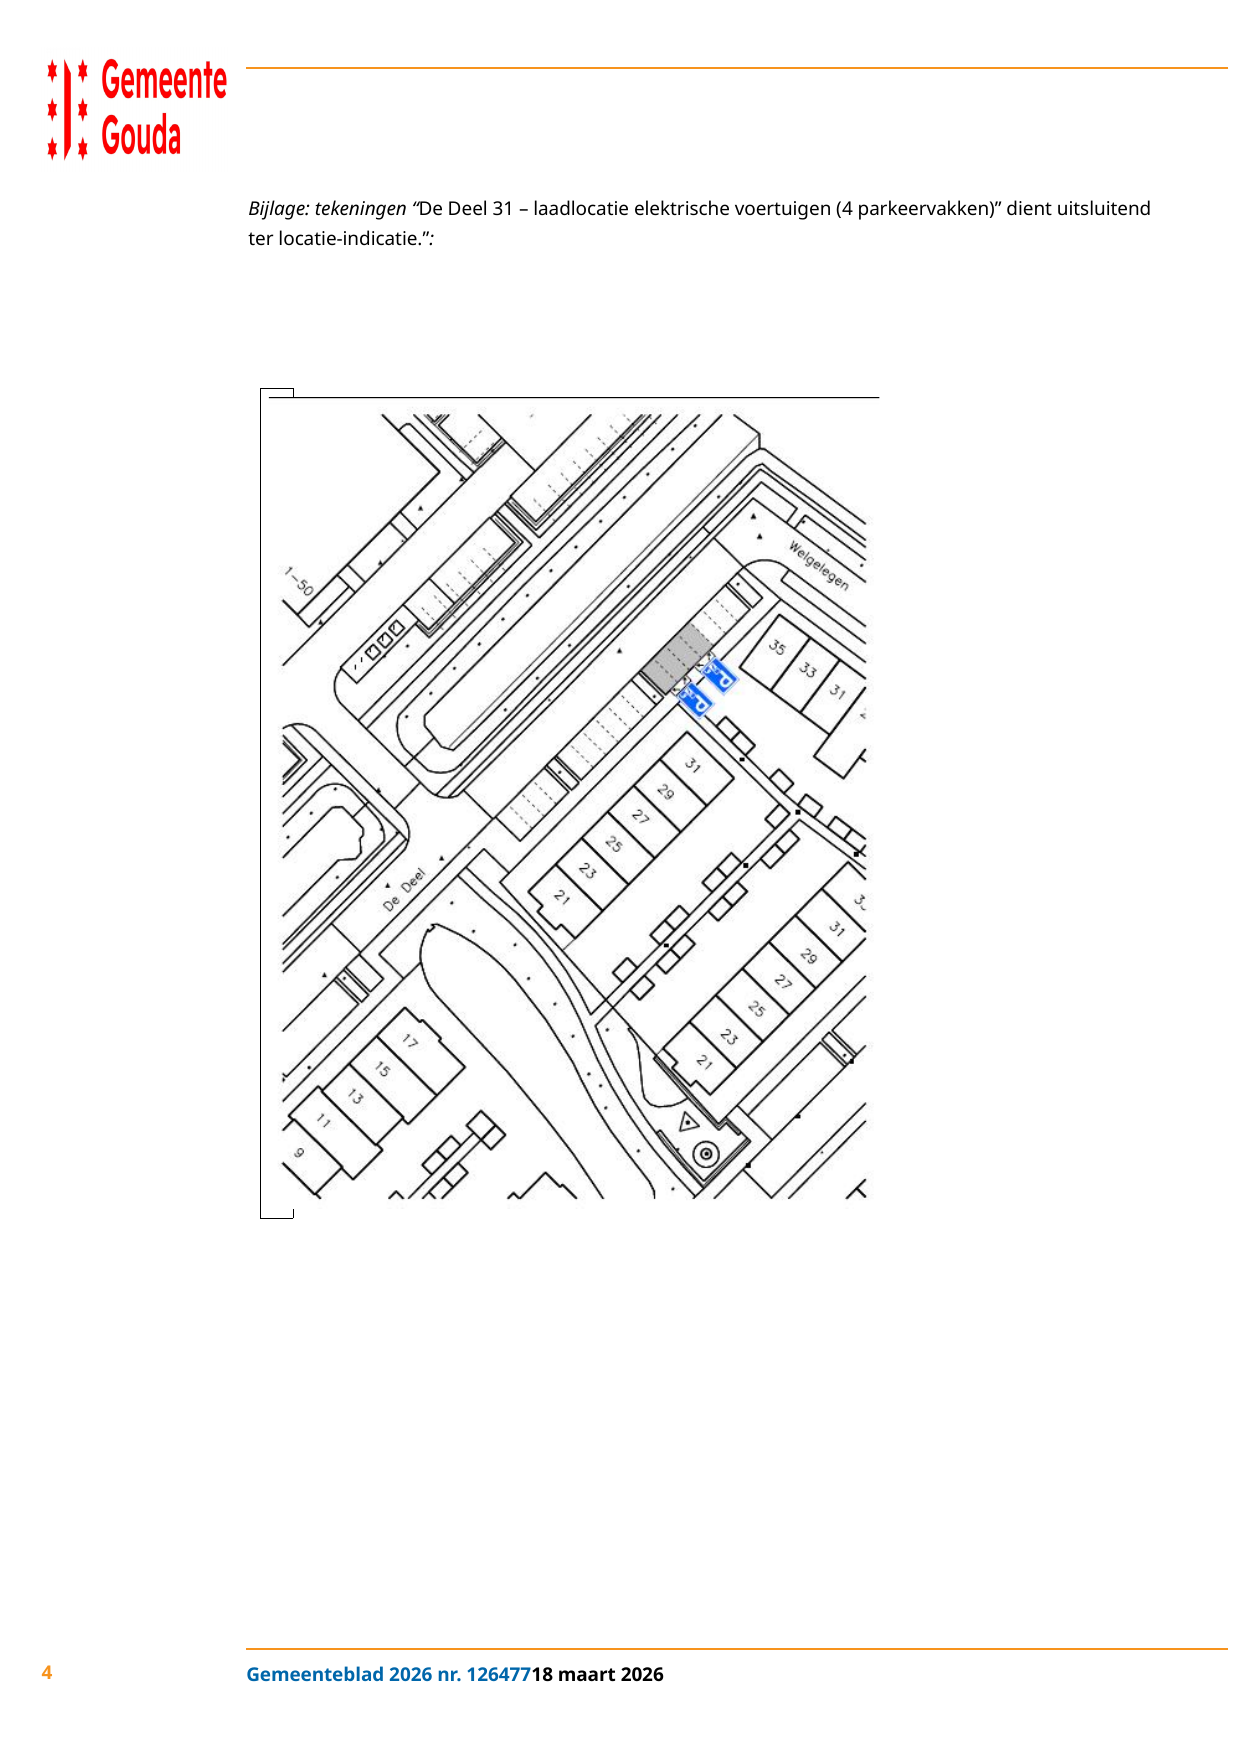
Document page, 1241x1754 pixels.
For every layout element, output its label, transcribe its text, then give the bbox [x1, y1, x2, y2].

picture [268, 397, 880, 1209]
picture [41, 47, 231, 172]
text Bijlage: tekeningen “De Deel 31 – laadlocatie elektrische voertuigen (4 parkeervakken)” dient uitsluitend ter locatie-indicatie.”: [248, 196, 1152, 251]
